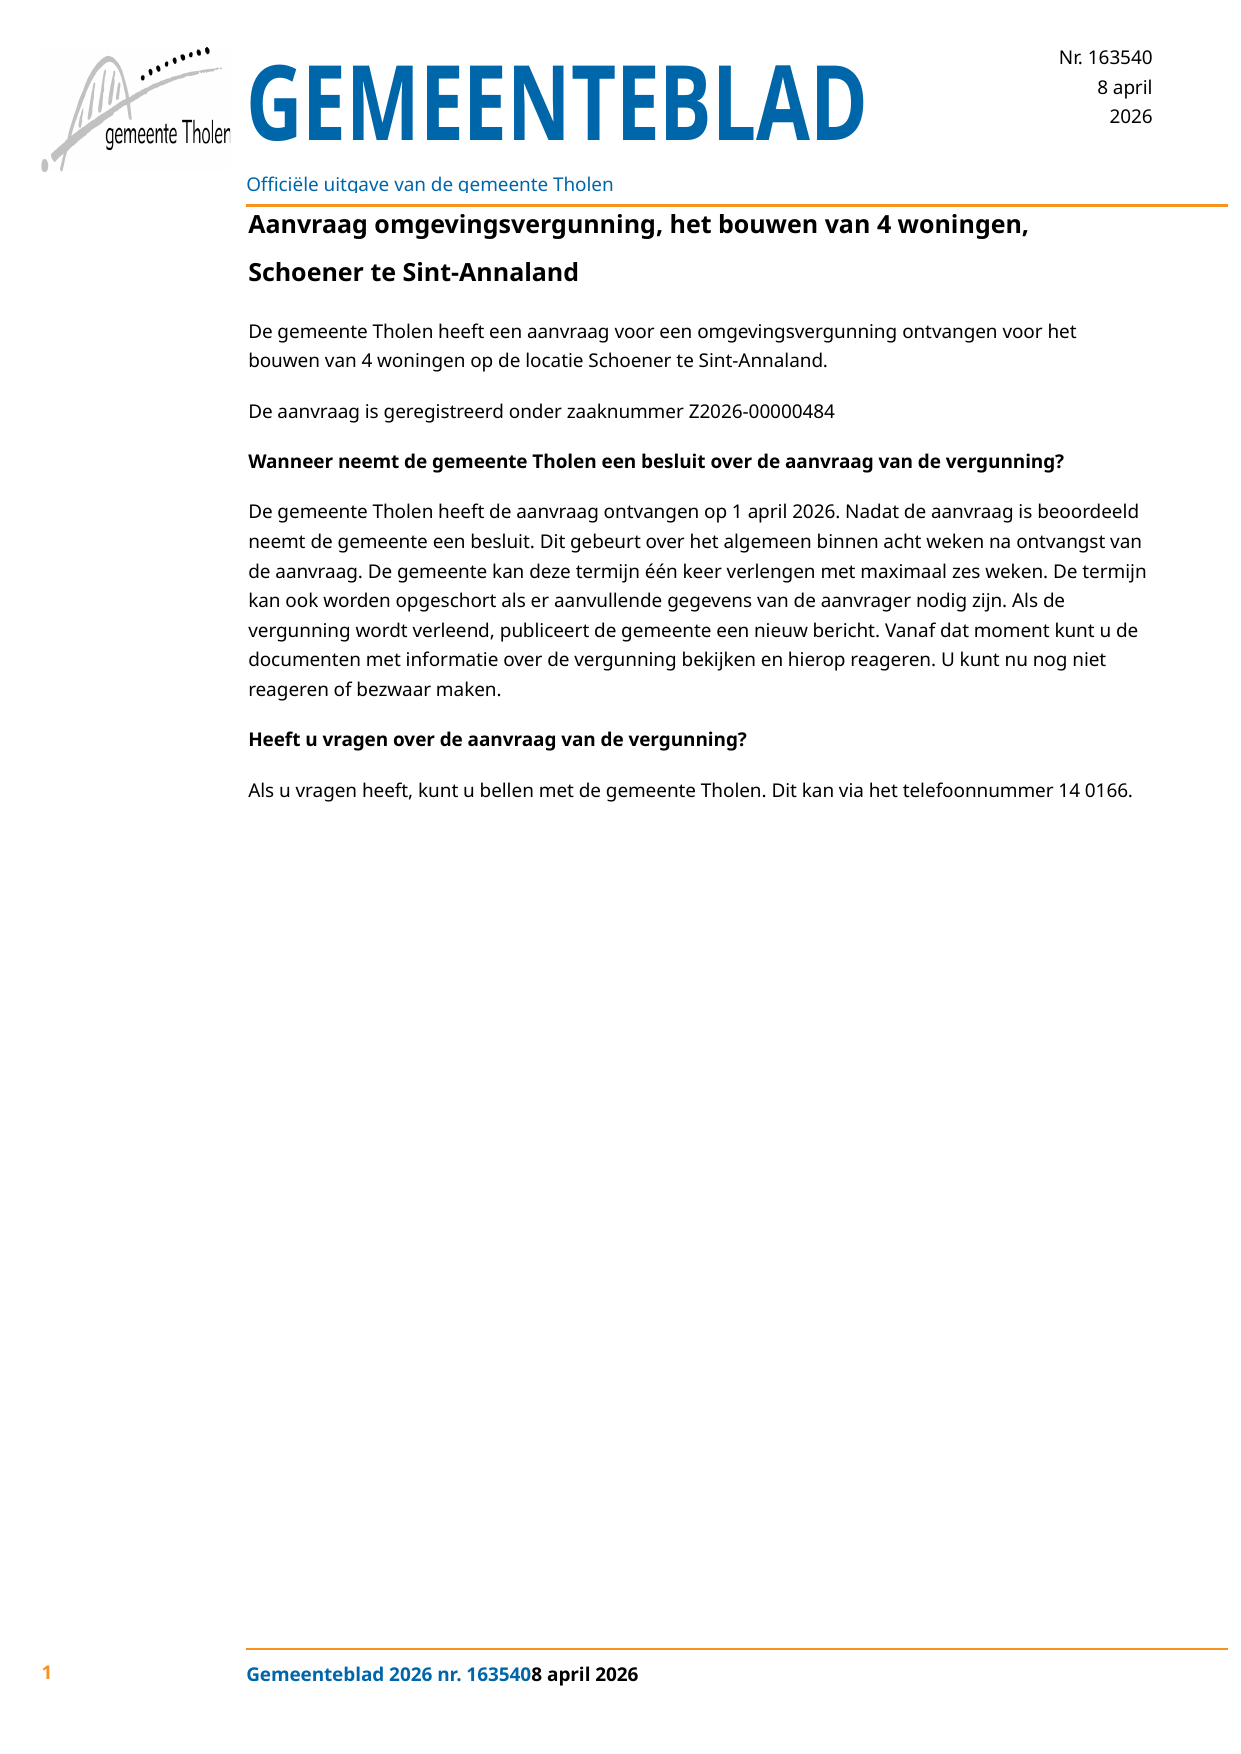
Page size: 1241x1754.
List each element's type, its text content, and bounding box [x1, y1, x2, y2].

text De gemeente Tholen heeft de aanvraag ontvangen op 1 april 2026. Nadat de aanvraag is beoordeeld neemt de gemeente een besluit. Dit gebeurt over het algemeen binnen acht weken na ontvangst van de aanvraag. De gemeente kan deze termijn één keer verlengen met maximaal zes weken. De termijn kan ook worden opgeschort als er aanvullende gegevens van de aanvrager nodig zijn. Als de vergunning wordt verleend, publiceert de gemeente een nieuw bericht. Vanaf dat moment kunt u de documenten met informatie over de vergunning bekijken en hierop reageren. U kunt nu nog niet reageren of bezwaar maken. [248, 499, 1152, 702]
text De gemeente Tholen heeft een aanvraag voor een omgevingsvergunning ontvangen voor het bouwen van 4 woningen op de locatie Schoener te Sint-Annaland. [248, 318, 1152, 373]
text Wanneer neemt de gemeente Tholen een besluit over de aanvraag van de vergunning? [248, 448, 1152, 474]
text De aanvraag is geregistreerd onder zaaknummer Z2026-00000484 [248, 398, 1152, 424]
text Aanvraag omgevingsvergunning, het bouwen van 4 woningen, Schoener te Sint-Annaland [248, 207, 1152, 288]
picture [41, 47, 231, 172]
text Als u vragen heeft, kunt u bellen met de gemeente Tholen. Dit kan via het telefoonnummer 14 0166. [248, 777, 1152, 803]
text Heeft u vragen over de aanvraag van de vergunning? [248, 727, 1152, 752]
